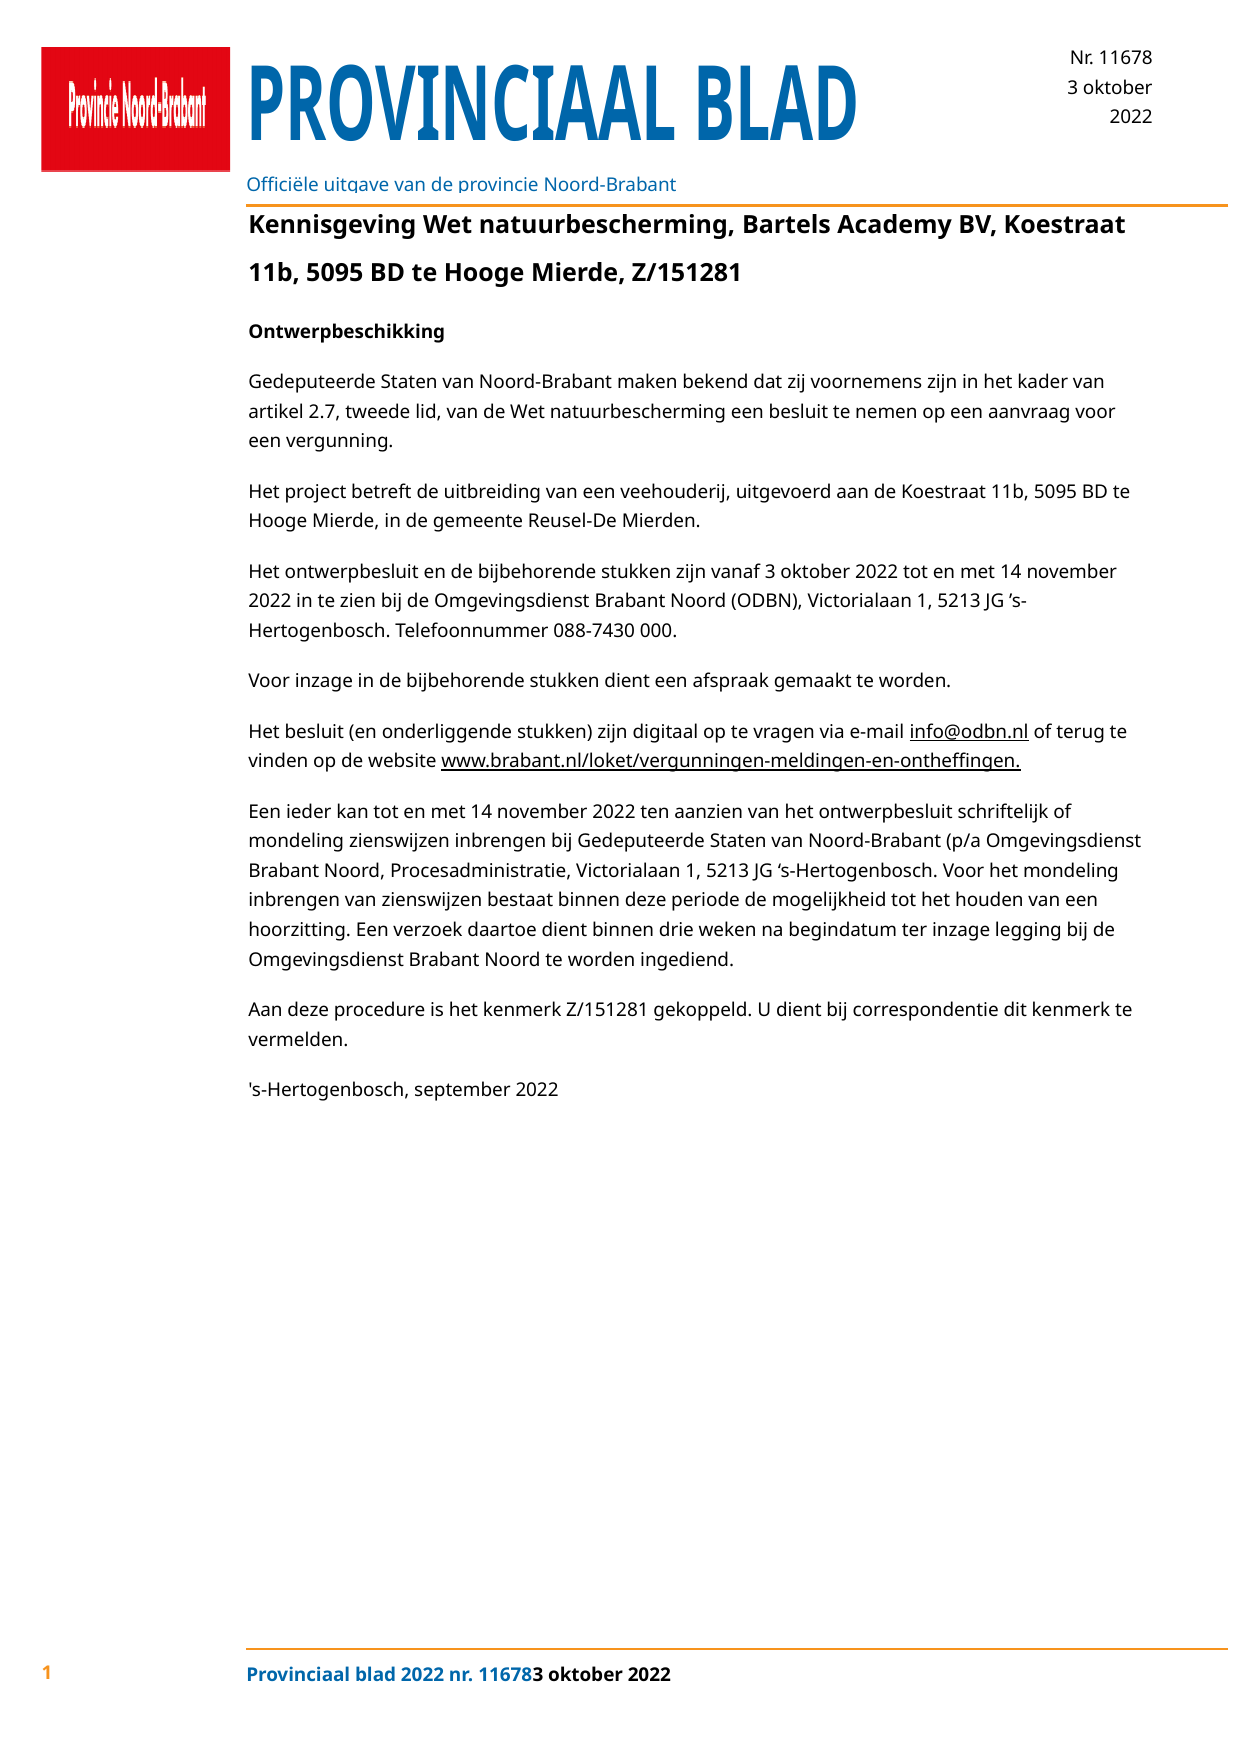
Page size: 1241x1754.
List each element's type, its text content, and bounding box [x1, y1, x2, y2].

text Het ontwerpbesluit en de bijbehorende stukken zijn vanaf 3 oktober 2022 tot en met 14 november 2022 in te zien bij de Omgevingsdienst Brabant Noord (ODBN), Victorialaan 1, 5213 JG ’s-Hertogenbosch. Telefoonnummer 088-7430 000. [248, 558, 1152, 643]
text Gedeputeerde Staten van Noord-Brabant maken bekend dat zij voornemens zijn in het kader van artikel 2.7, tweede lid, van de Wet natuurbescherming een besluit te nemen op een aanvraag voor een vergunning. [248, 368, 1152, 453]
text Kennisgeving Wet natuurbescherming, Bartels Academy BV, Koestraat 11b, 5095 BD te Hooge Mierde, Z/151281 [248, 207, 1152, 288]
picture [41, 47, 231, 172]
text 's-Hertogenbosch, september 2022 [248, 1076, 1152, 1102]
text Voor inzage in de bijbehorende stukken dient een afspraak gemaakt te worden. [248, 667, 1152, 693]
text Het project betreft de uitbreiding van een veehouderij, uitgevoerd aan de Koestraat 11b, 5095 BD te Hooge Mierde, in de gemeente Reusel-De Mierden. [248, 478, 1152, 533]
text Het besluit (en onderliggende stukken) zijn digitaal op te vragen via e-mail info@odbn.nl of terug te vinden op de website www.brabant.nl/loket/vergunningen-meldingen-en-ontheffingen. [248, 718, 1152, 773]
text Een ieder kan tot en met 14 november 2022 ten aanzien van het ontwerpbesluit schriftelijk of mondeling zienswijzen inbrengen bij Gedeputeerde Staten van Noord-Brabant (p/a Omgevingsdienst Brabant Noord, Procesadministratie, Victorialaan 1, 5213 JG ‘s-Hertogenbosch. Voor het mondeling inbrengen van zienswijzen bestaat binnen deze periode de mogelijkheid tot het houden van een hoorzitting. Een verzoek daartoe dient binnen drie weken na begindatum ter inzage legging bij de Omgevingsdienst Brabant Noord te worden ingediend. [248, 798, 1152, 972]
text Ontwerpbeschikking [248, 318, 1152, 344]
text Aan deze procedure is het kenmerk Z/151281 gekoppeld. U dient bij correspondentie dit kenmerk te vermelden. [248, 996, 1152, 1052]
